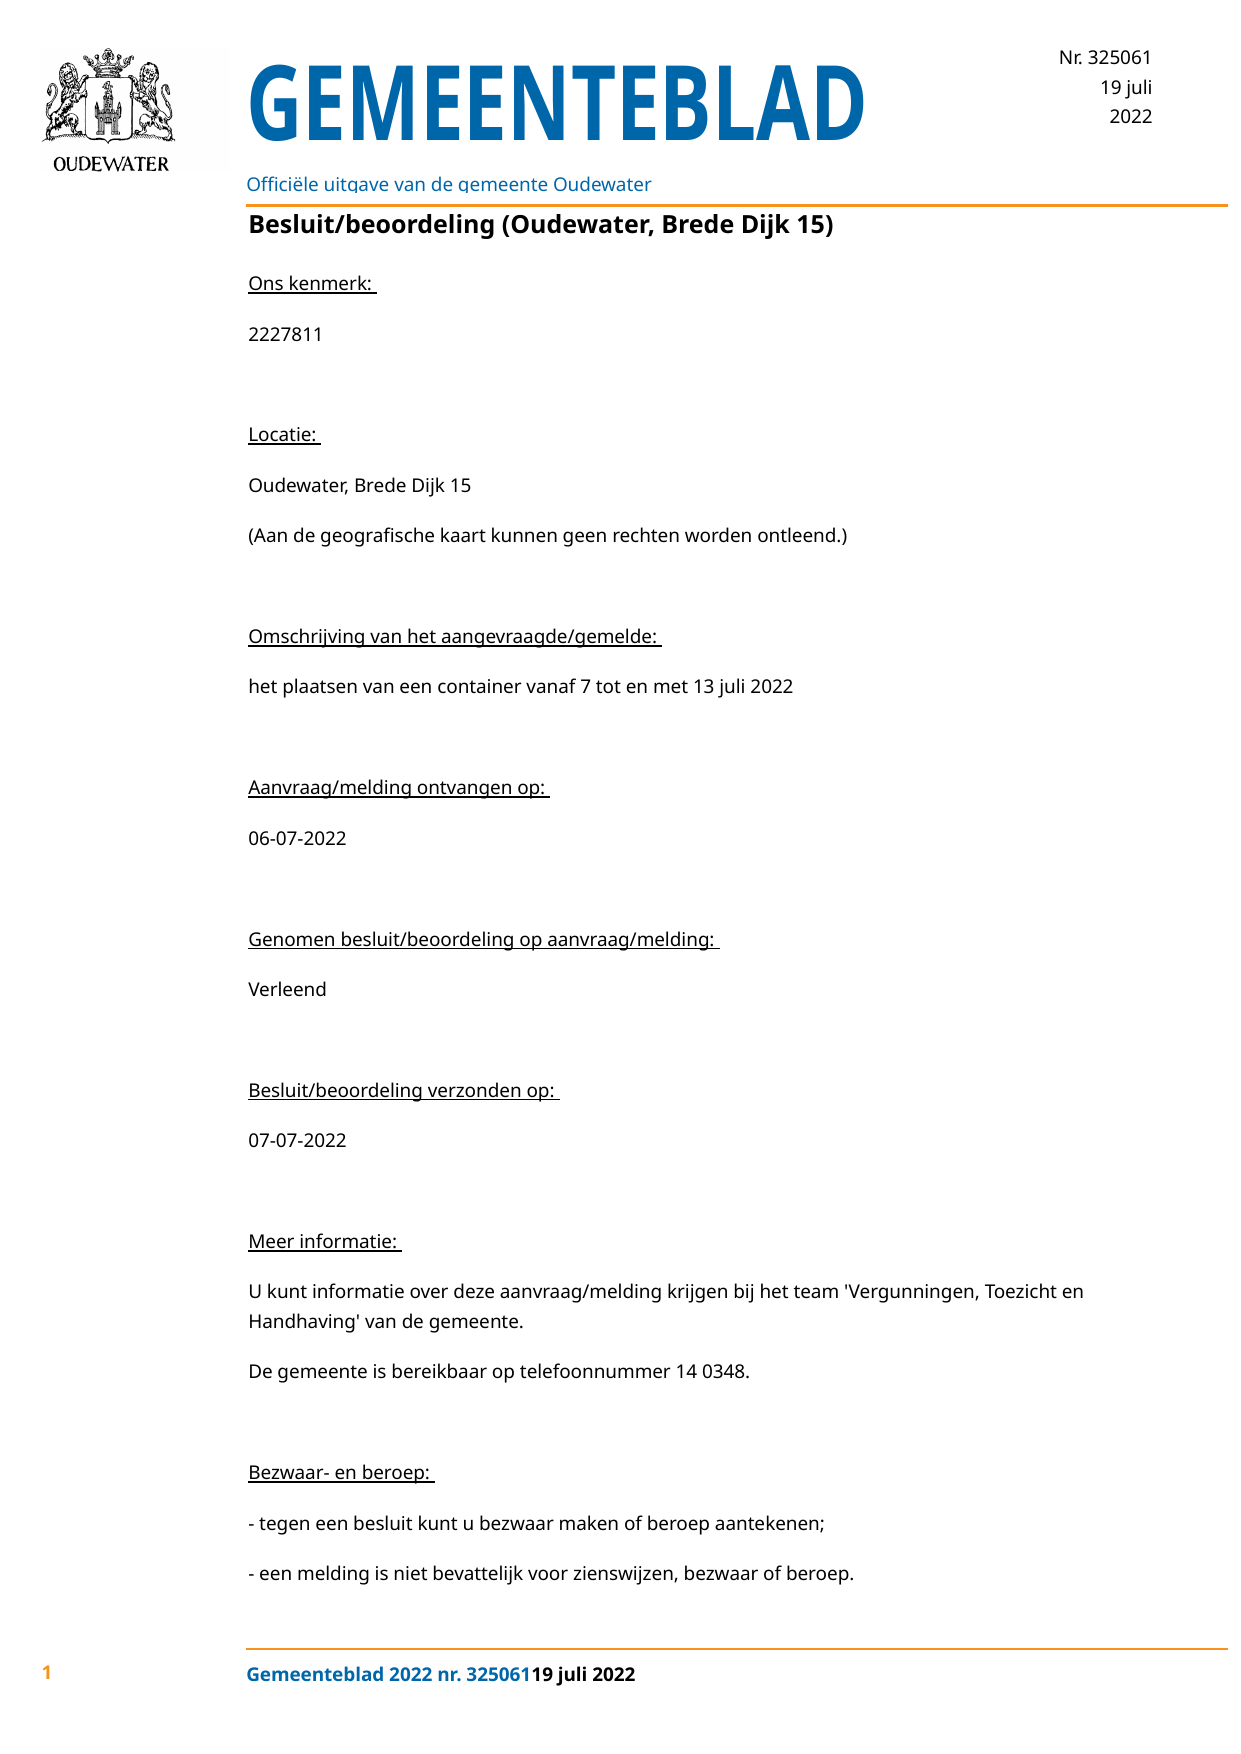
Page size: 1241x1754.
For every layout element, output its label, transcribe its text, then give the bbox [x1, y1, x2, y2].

text - een melding is niet bevattelijk voor zienswijzen, bezwaar of beroep. [248, 1560, 1152, 1586]
picture [41, 47, 231, 172]
text Besluit/beoordeling verzonden op: [248, 1077, 1152, 1103]
text De gemeente is bereikbaar op telefoonnummer 14 0348. [248, 1359, 1152, 1384]
text 06-07-2022 [248, 825, 1152, 851]
text - tegen een besluit kunt u bezwaar maken of beroep aantekenen; [248, 1510, 1152, 1536]
text het plaatsen van een container vanaf 7 tot en met 13 juli 2022 [248, 674, 1152, 699]
text Besluit/beoordeling (Oudewater, Brede Dijk 15) [248, 207, 1152, 241]
text U kunt informatie over deze aanvraag/melding krijgen bij het team 'Vergunningen, Toezicht en Handhaving' van de gemeente. [248, 1279, 1152, 1334]
text Omschrijving van het aangevraagde/gemelde: [248, 623, 1152, 649]
text Ons kenmerk: [248, 270, 1152, 296]
text Genomen besluit/beoordeling op aanvraag/melding: [248, 926, 1152, 951]
text 07-07-2022 [248, 1127, 1152, 1153]
text Meer informatie: [248, 1228, 1152, 1254]
text Aanvraag/melding ontvangen op: [248, 774, 1152, 800]
text Verleend [248, 976, 1152, 1002]
text Locatie: [248, 422, 1152, 447]
text (Aan de geografische kaart kunnen geen rechten worden ontleend.) [248, 522, 1152, 548]
text Bezwaar- en beroep: [248, 1459, 1152, 1485]
text 2227811 [248, 321, 1152, 346]
text Oudewater, Brede Dijk 15 [248, 472, 1152, 498]
